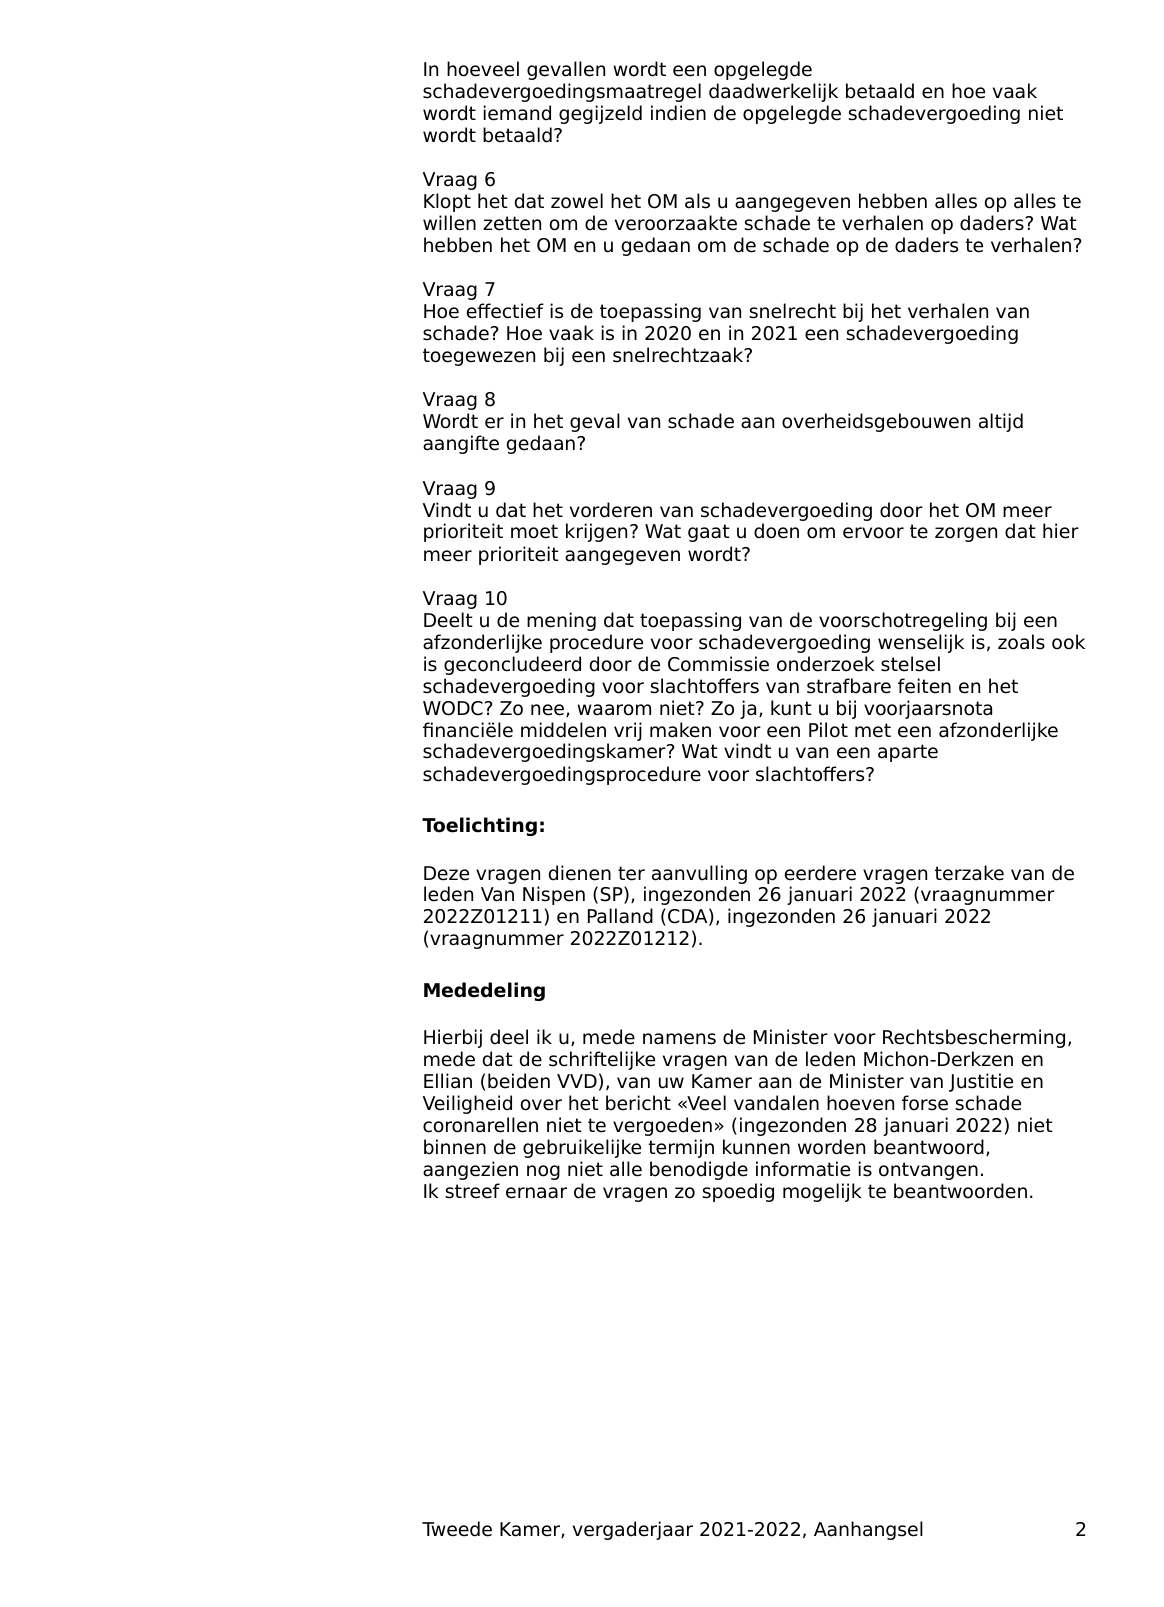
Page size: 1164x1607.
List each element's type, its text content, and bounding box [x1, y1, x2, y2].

text Hoe effectief is de toepassing van snelrecht bij het verhalen van schade? Hoe vaak is in 2020 en in 2021 een schadevergoeding toegewezen bij een snelrechtzaak? [422, 301, 1087, 367]
text Vraag 10 [422, 588, 1087, 609]
text Vindt u dat het vorderen van schadevergoeding door het OM meer prioriteit moet krijgen? Wat gaat u doen om ervoor te zorgen dat hier meer prioriteit aangegeven wordt? [422, 499, 1087, 565]
text In hoeveel gevallen wordt een opgelegde schadevergoedingsmaatregel daadwerkelijk betaald en hoe vaak wordt iemand gegijzeld indien de opgelegde schadevergoeding niet wordt betaald? [422, 59, 1087, 147]
text Deelt u de mening dat toepassing van de voorschotregeling bij een afzonderlijke procedure voor schadevergoeding wenselijk is, zoals ook is geconcludeerd door de Commissie onderzoek stelsel schadevergoeding voor slachtoffers van strafbare feiten en het WODC? Zo nee, waarom niet? Zo ja, kunt u bij voorjaarsnota financiële middelen vrij maken voor een Pilot met een afzonderlijke schadevergoedingskamer? Wat vindt u van een aparte schadevergoedingsprocedure voor slachtoffers? [422, 609, 1087, 785]
text Vraag 6 [422, 169, 1087, 191]
subtitle Mededeling [422, 980, 1087, 1002]
text Hierbij deel ik u, mede namens de Minister voor Rechtsbescherming, mede dat de schriftelijke vragen van de leden Michon-Derkzen en Ellian (beiden VVD), van uw Kamer aan de Minister van Justitie en Veiligheid over het bericht «Veel vandalen hoeven forse schade coronarellen niet te vergoeden» (ingezonden 28 januari 2022) niet binnen de gebruikelijke termijn kunnen worden beantwoord, aangezien nog niet alle benodigde informatie is ontvangen. [422, 1027, 1087, 1181]
text Wordt er in het geval van schade aan overheidsgebouwen altijd aangifte gedaan? [422, 411, 1087, 455]
text Klopt het dat zowel het OM als u aangegeven hebben alles op alles te willen zetten om de veroorzaakte schade te verhalen op daders? Wat hebben het OM en u gedaan om de schade op de daders te verhalen? [422, 191, 1087, 257]
text Vraag 7 [422, 279, 1087, 301]
text Vraag 9 [422, 477, 1087, 499]
text Vraag 8 [422, 389, 1087, 411]
text Ik streef ernaar de vragen zo spoedig mogelijk te beantwoorden. [422, 1181, 1087, 1203]
subtitle Toelichting: [422, 815, 1087, 837]
text Deze vragen dienen ter aanvulling op eerdere vragen terzake van de leden Van Nispen (SP), ingezonden 26 januari 2022 (vraagnummer 2022Z01211) en Palland (CDA), ingezonden 26 januari 2022 (vraagnummer 2022Z01212). [422, 862, 1087, 950]
